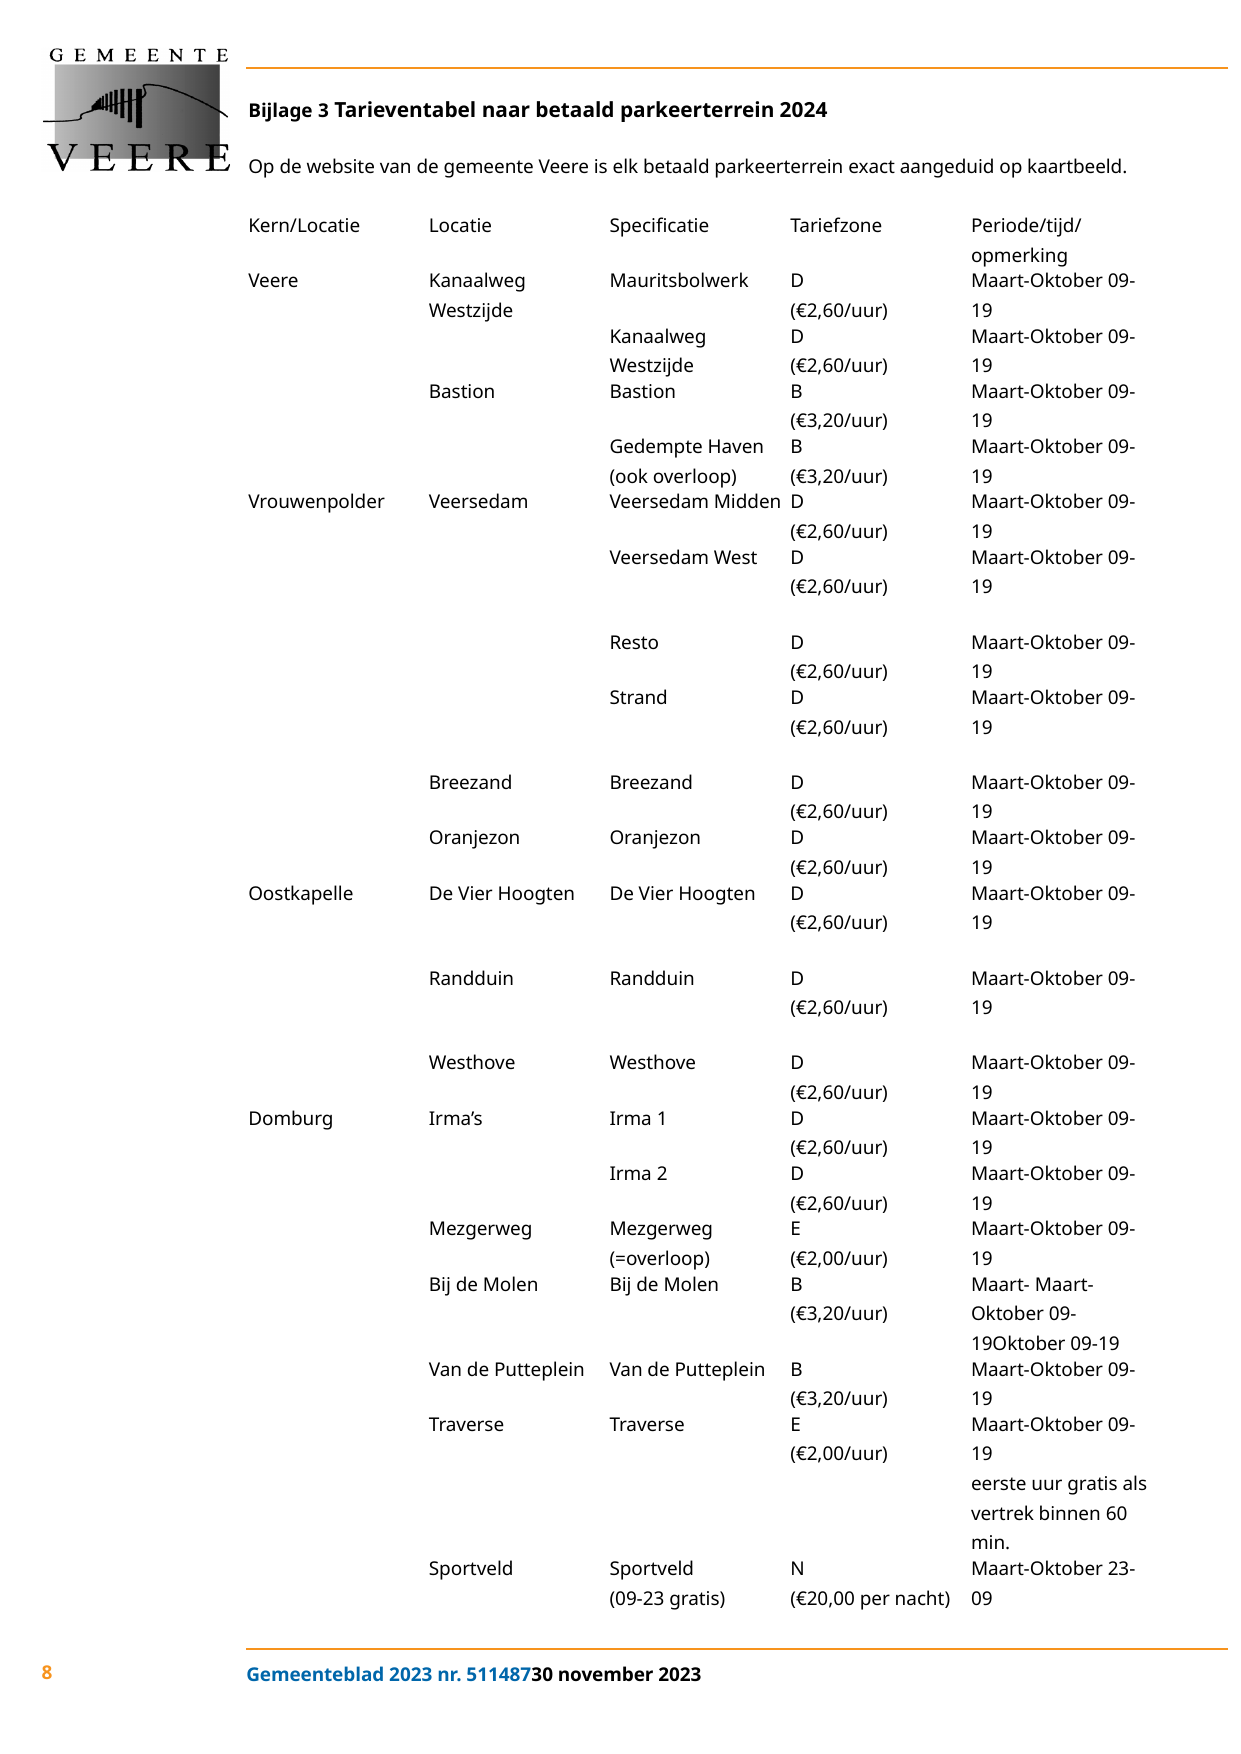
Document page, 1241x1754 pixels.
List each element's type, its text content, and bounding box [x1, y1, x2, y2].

table_cell B (€3,20/uur) [790, 378, 971, 433]
table_cell Maart-Oktober 09-19 [971, 1105, 1152, 1160]
table_cell [248, 1356, 429, 1411]
table_cell Maart-Oktober 09-19 [971, 684, 1152, 769]
table_cell [248, 1271, 429, 1356]
table_cell Breezand [429, 769, 609, 824]
table_cell [248, 323, 429, 378]
table_cell Irma’s [429, 1105, 609, 1160]
table_cell Veersedam [429, 489, 609, 544]
table_header Periode/tijd/opmerking [971, 212, 1152, 267]
table_cell Maart-Oktober 09-19 [971, 1160, 1152, 1216]
table_cell Westhove [609, 1050, 790, 1105]
table_cell [248, 1216, 429, 1271]
table_cell [248, 629, 429, 684]
table_cell Mauritsbolwerk [609, 268, 790, 323]
table_cell Traverse [609, 1411, 790, 1555]
table_header Locatie [429, 212, 609, 267]
table_cell Maart-Oktober 09-19 [971, 825, 1152, 880]
table_cell [248, 825, 429, 880]
table_cell Maart-Oktober 09-19 [971, 880, 1152, 965]
table_cell D (€2,60/uur) [790, 629, 971, 684]
table_cell Randduin [429, 965, 609, 1049]
table_cell Maart-Oktober 23-09 [971, 1555, 1152, 1610]
text Bijlage 3 Tarieventabel naar betaald parkeerterrein 2024 [248, 95, 1152, 123]
table_cell D (€2,60/uur) [790, 1160, 971, 1216]
table_cell De Vier Hoogten [609, 880, 790, 965]
table_cell D (€2,60/uur) [790, 323, 971, 378]
table_cell Maart- Maart-Oktober 09-19Oktober 09-19 [971, 1271, 1152, 1356]
table_cell Traverse [429, 1411, 609, 1555]
table_cell Veere [248, 268, 429, 323]
table_cell Veersedam Midden [609, 489, 790, 544]
table_cell De Vier Hoogten [429, 880, 609, 965]
table_cell Bastion [429, 378, 609, 433]
table_cell Irma 2 [609, 1160, 790, 1216]
table_cell Kanaalweg Westzijde [429, 268, 609, 323]
table_cell [248, 769, 429, 824]
table_cell Maart-Oktober 09-19 [971, 268, 1152, 323]
table_cell D (€2,60/uur) [790, 769, 971, 824]
table_cell Maart-Oktober 09-19 [971, 1050, 1152, 1105]
table_cell Veersedam West [609, 544, 790, 629]
table_cell Vrouwenpolder [248, 489, 429, 544]
table_cell Breezand [609, 769, 790, 824]
table_cell Maart-Oktober 09-19 [971, 323, 1152, 378]
table_cell Van de Putteplein [609, 1356, 790, 1411]
table_cell D (€2,60/uur) [790, 1105, 971, 1160]
table_cell [248, 544, 429, 629]
table_cell Maart-Oktober 09-19 [971, 1356, 1152, 1411]
table_cell Maart-Oktober 09-19 [971, 629, 1152, 684]
table_cell D (€2,60/uur) [790, 489, 971, 544]
table_cell [429, 629, 609, 684]
table_cell Sportveld (09-23 gratis) [609, 1555, 790, 1610]
table_cell Kanaalweg Westzijde [609, 323, 790, 378]
table_cell E (€2,00/uur) [790, 1216, 971, 1271]
table_cell Maart-Oktober 09-19 [971, 489, 1152, 544]
table_cell [248, 1160, 429, 1216]
table_cell [248, 1555, 429, 1610]
table_cell B (€3,20/uur) [790, 434, 971, 489]
table_cell Irma 1 [609, 1105, 790, 1160]
table_cell Oostkapelle [248, 880, 429, 965]
table_cell Maart-Oktober 09-19 [971, 378, 1152, 433]
table_cell N (€20,00 per nacht) [790, 1555, 971, 1610]
table_cell Oranjezon [609, 825, 790, 880]
table_cell Maart-Oktober 09-19 [971, 769, 1152, 824]
table_cell Bij de Molen [609, 1271, 790, 1356]
table_cell [248, 378, 429, 433]
table_cell [248, 965, 429, 1049]
table_cell Sportveld [429, 1555, 609, 1610]
table_cell [429, 1160, 609, 1216]
table_cell B (€3,20/uur) [790, 1271, 971, 1356]
table_cell Westhove [429, 1050, 609, 1105]
table_cell D (€2,60/uur) [790, 544, 971, 629]
table_cell Maart-Oktober 09-19 eerste uur gratis als vertrek binnen 60 min. [971, 1411, 1152, 1555]
table_cell [429, 684, 609, 769]
table_cell D (€2,60/uur) [790, 684, 971, 769]
table_cell E (€2,00/uur) [790, 1411, 971, 1555]
table_cell D (€2,60/uur) [790, 268, 971, 323]
table_cell Mezgerweg (=overloop) [609, 1216, 790, 1271]
table_cell [248, 1050, 429, 1105]
table_header Specificatie [609, 212, 790, 267]
table_cell Randduin [609, 965, 790, 1049]
table_cell Maart-Oktober 09-19 [971, 965, 1152, 1049]
table_cell Strand [609, 684, 790, 769]
table_cell [248, 1411, 429, 1555]
table_cell [248, 684, 429, 769]
table_header Tariefzone [790, 212, 971, 267]
table_cell Domburg [248, 1105, 429, 1160]
table_cell Maart-Oktober 09-19 [971, 1216, 1152, 1271]
table_cell Mezgerweg [429, 1216, 609, 1271]
table_cell Resto [609, 629, 790, 684]
picture [41, 47, 231, 172]
table_cell Maart-Oktober 09-19 [971, 434, 1152, 489]
table_cell D (€2,60/uur) [790, 965, 971, 1049]
table_cell Van de Putteplein [429, 1356, 609, 1411]
table_cell D (€2,60/uur) [790, 1050, 971, 1105]
table_cell [429, 434, 609, 489]
table_cell Bij de Molen [429, 1271, 609, 1356]
text Op de website van de gemeente Veere is elk betaald parkeerterrein exact aangeduid op kaartbeeld. [248, 153, 1152, 179]
table_cell B (€3,20/uur) [790, 1356, 971, 1411]
table_cell Maart-Oktober 09-19 [971, 544, 1152, 629]
table_cell Gedempte Haven (ook overloop) [609, 434, 790, 489]
table_cell [429, 544, 609, 629]
table_cell [429, 323, 609, 378]
table_cell [248, 434, 429, 489]
table_cell Oranjezon [429, 825, 609, 880]
table_cell Bastion [609, 378, 790, 433]
table_header Kern/Locatie [248, 212, 429, 267]
table_cell D (€2,60/uur) [790, 880, 971, 965]
table_cell D (€2,60/uur) [790, 825, 971, 880]
